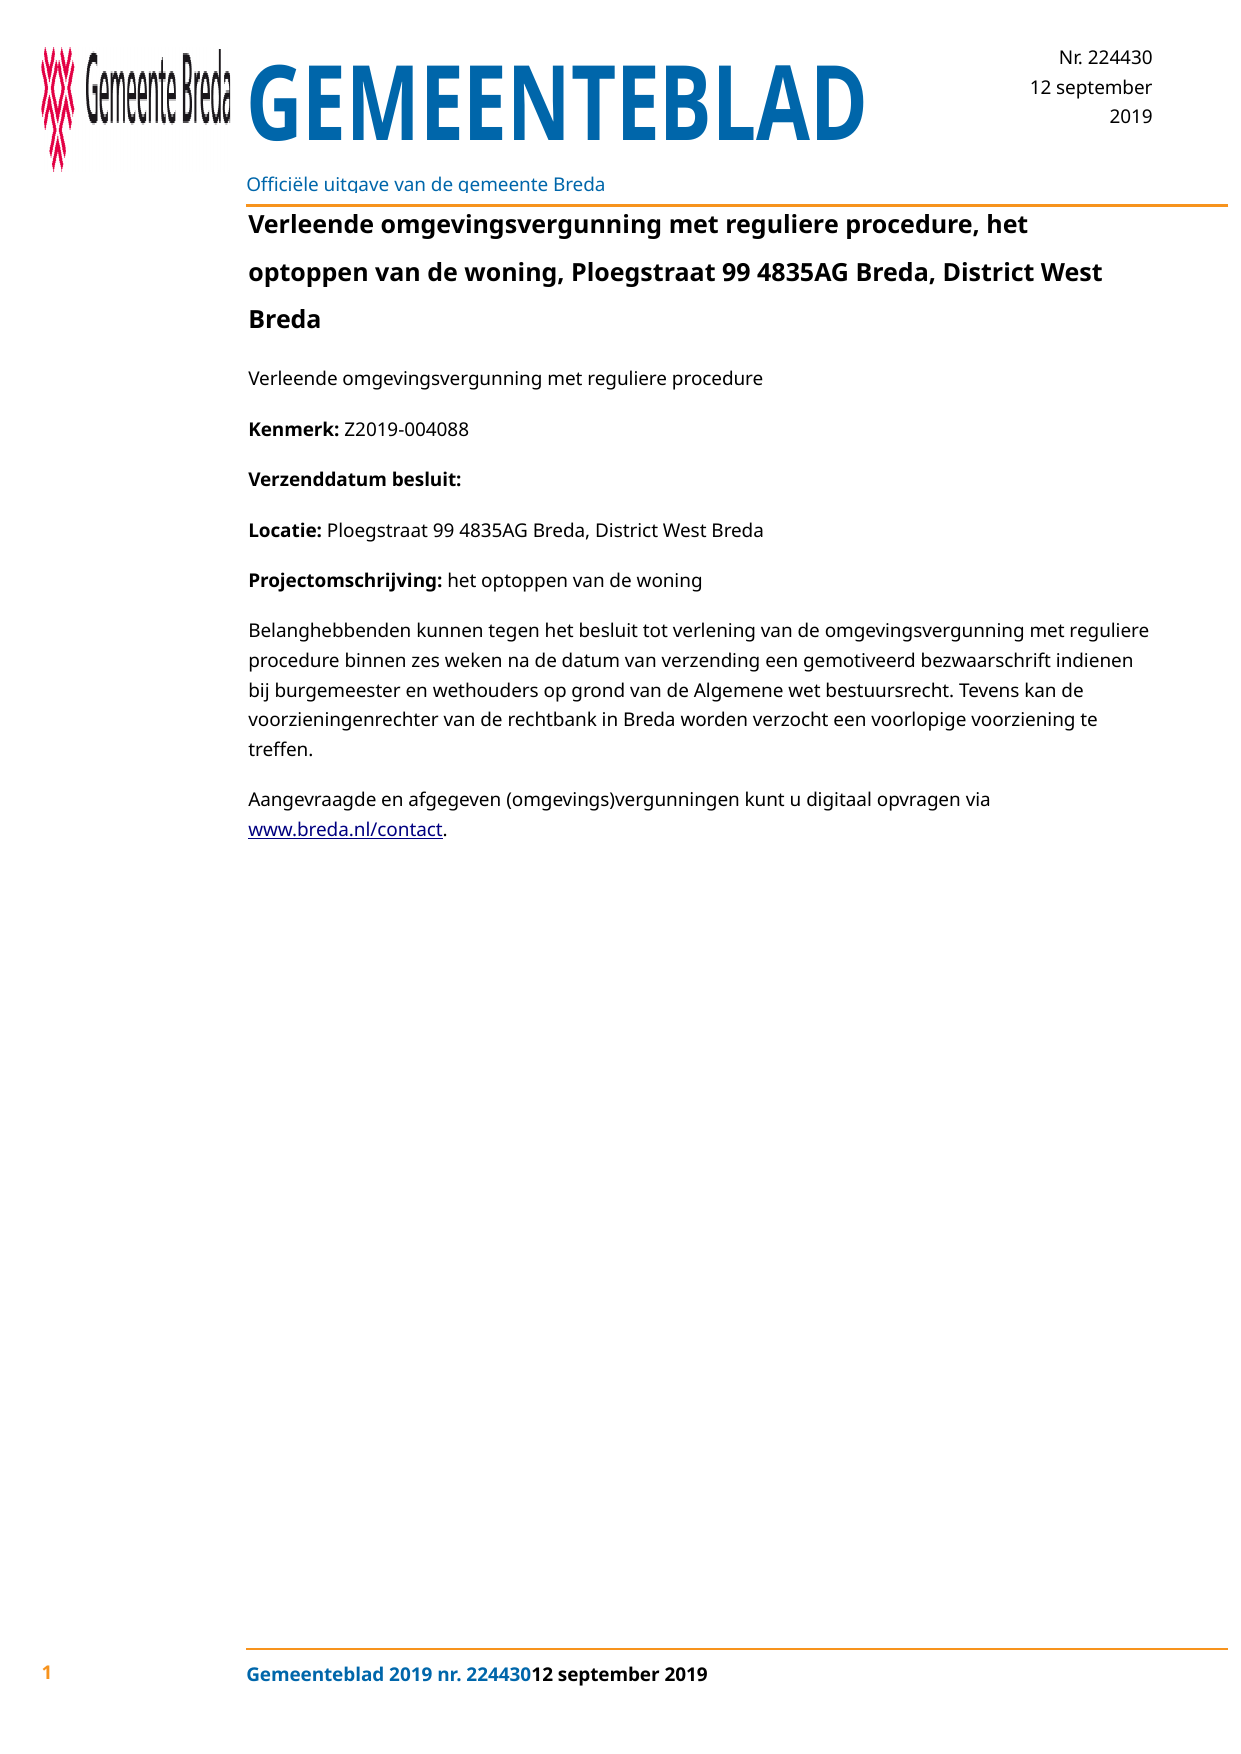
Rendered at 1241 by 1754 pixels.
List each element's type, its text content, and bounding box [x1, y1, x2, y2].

text Kenmerk: Z2019-004088 [248, 416, 1152, 442]
text Verleende omgevingsvergunning met reguliere procedure [248, 366, 1152, 391]
picture [41, 47, 231, 172]
text Projectomschrijving: het optoppen van de woning [248, 567, 1152, 593]
text Verzenddatum besluit: [248, 466, 1152, 492]
text Belanghebbenden kunnen tegen het besluit tot verlening van de omgevingsvergunning met reguliere procedure binnen zes weken na de datum van verzending een gemotiveerd bezwaarschrift indienen bij burgemeester en wethouders op grond van de Algemene wet bestuursrecht. Tevens kan de voorzieningenrechter van de rechtbank in Breda worden verzocht een voorlopige voorziening te treffen. [248, 618, 1152, 762]
text Aangevraagde en afgegeven (omgevings)vergunningen kunt u digitaal opvragen via www.breda.nl/contact. [248, 786, 1152, 842]
text Verleende omgevingsvergunning met reguliere procedure, het optoppen van de woning, Ploegstraat 99 4835AG Breda, District West Breda [248, 207, 1152, 336]
text Locatie: Ploegstraat 99 4835AG Breda, District West Breda [248, 517, 1152, 542]
